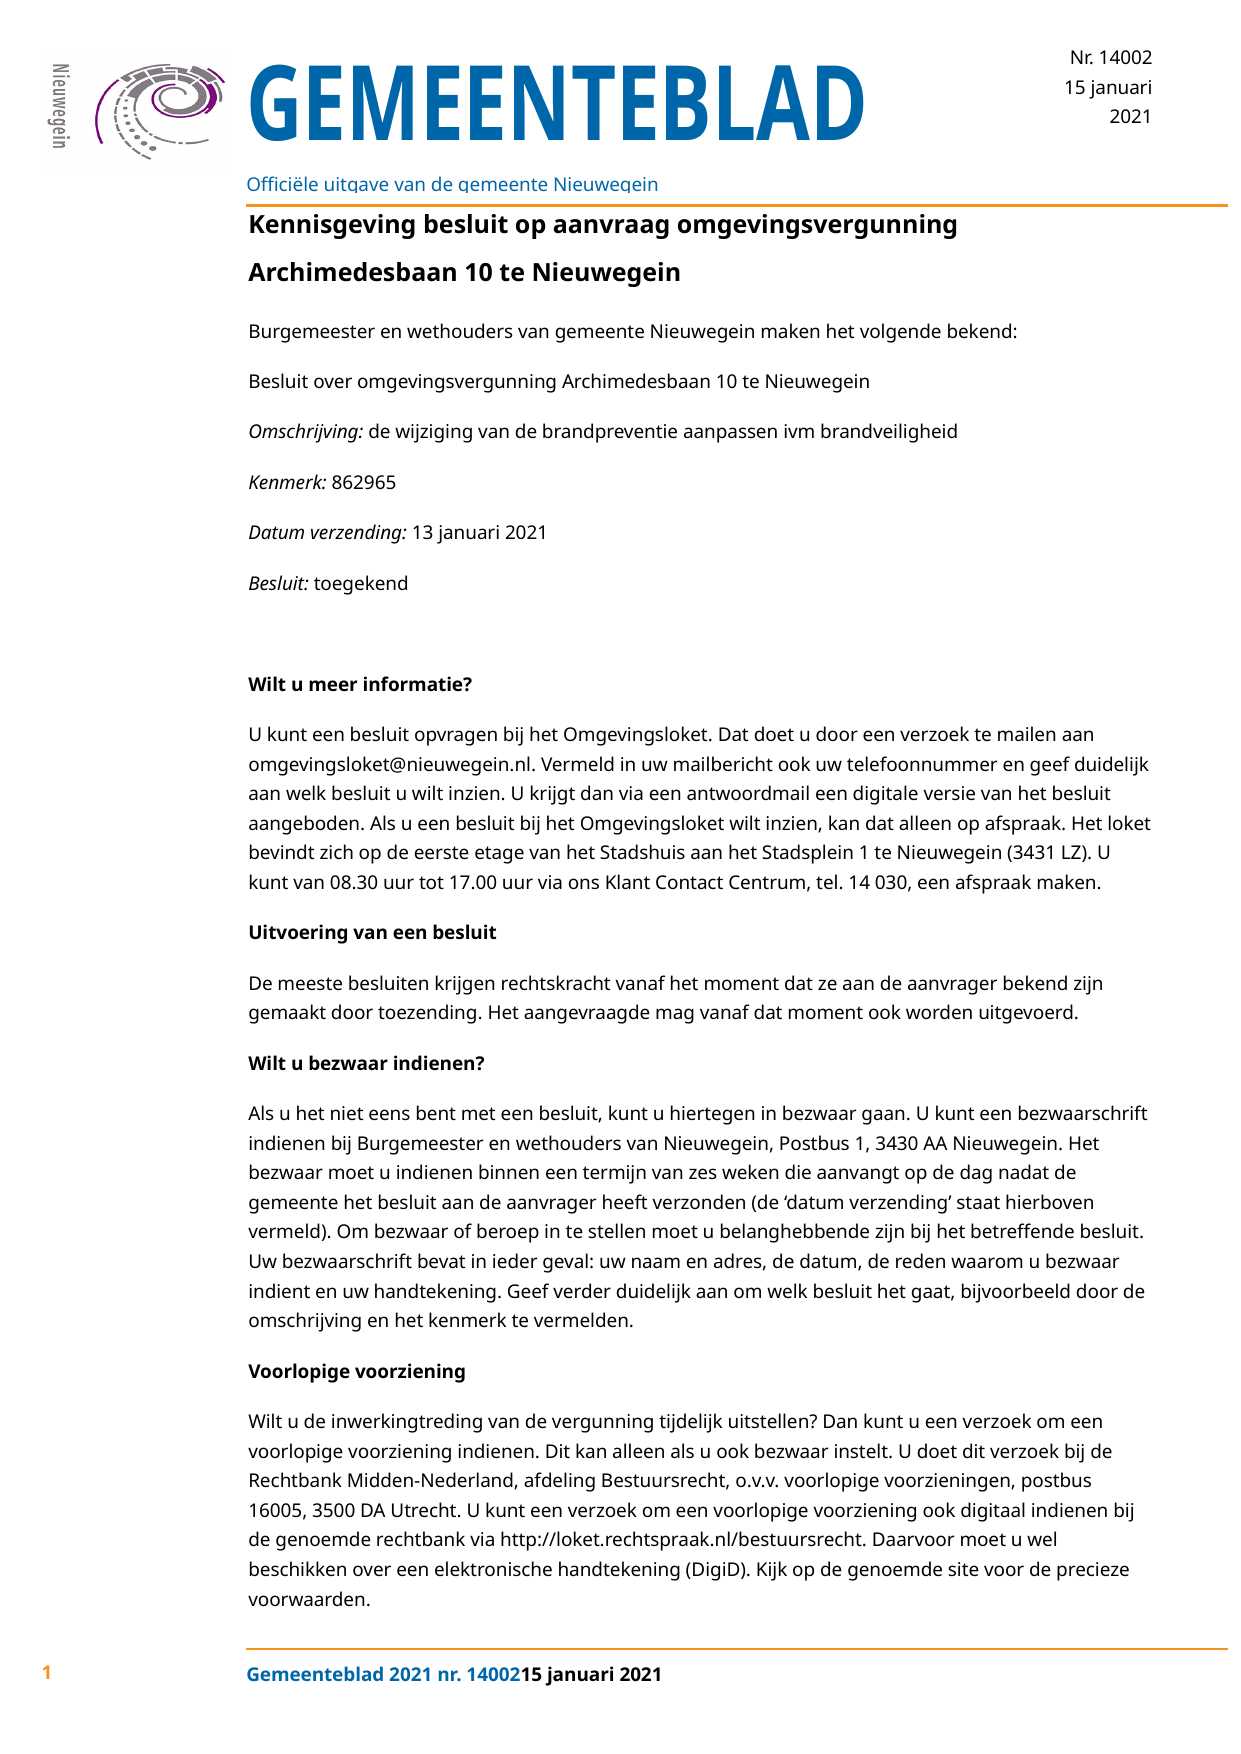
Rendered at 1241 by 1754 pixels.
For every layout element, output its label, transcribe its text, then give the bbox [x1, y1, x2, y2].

text Burgemeester en wethouders van gemeente Nieuwegein maken het volgende bekend: [248, 318, 1152, 344]
text Wilt u bezwaar indienen? [248, 1050, 1152, 1076]
text Uitvoering van een besluit [248, 919, 1152, 945]
text Voorlopige voorziening [248, 1358, 1152, 1384]
text Kennisgeving besluit op aanvraag omgevingsvergunning Archimedesbaan 10 te Nieuwegein [248, 207, 1152, 288]
text Besluit over omgevingsvergunning Archimedesbaan 10 te Nieuwegein [248, 368, 1152, 394]
text De meeste besluiten krijgen rechtskracht vanaf het moment dat ze aan de aanvrager bekend zijn gemaakt door toezending. Het aangevraagde mag vanaf dat moment ook worden uitgevoerd. [248, 970, 1152, 1025]
text Als u het niet eens bent met een besluit, kunt u hiertegen in bezwaar gaan. U kunt een bezwaarschrift indienen bij Burgemeester en wethouders van Nieuwegein, Postbus 1, 3430 AA Nieuwegein. Het bezwaar moet u indienen binnen een termijn van zes weken die aanvangt op de dag nadat de gemeente het besluit aan de aanvrager heeft verzonden (de ‘datum verzending’ staat hierboven vermeld). Om bezwaar of beroep in te stellen moet u belanghebbende zijn bij het betreffende besluit. Uw bezwaarschrift bevat in ieder geval: uw naam en adres, de datum, de reden waarom u bezwaar indient en uw handtekening. Geef verder duidelijk aan om welk besluit het gaat, bijvoorbeeld door de omschrijving en het kenmerk te vermelden. [248, 1100, 1152, 1333]
text Besluit: toegekend [248, 570, 1152, 596]
text Kenmerk: 862965 [248, 469, 1152, 495]
text U kunt een besluit opvragen bij het Omgevingsloket. Dat doet u door een verzoek te mailen aan omgevingsloket@nieuwegein.nl. Vermeld in uw mailbericht ook uw telefoonnummer en geef duidelijk aan welk besluit u wilt inzien. U krijgt dan via een antwoordmail een digitale versie van het besluit aangeboden. Als u een besluit bij het Omgevingsloket wilt inzien, kan dat alleen op afspraak. Het loket bevindt zich op de eerste etage van het Stadshuis aan het Stadsplein 1 te Nieuwegein (3431 LZ). U kunt van 08.30 uur tot 17.00 uur via ons Klant Contact Centrum, tel. 14 030, een afspraak maken. [248, 721, 1152, 895]
text Omschrijving: de wijziging van de brandpreventie aanpassen ivm brandveiligheid [248, 419, 1152, 444]
text Datum verzending: 13 januari 2021 [248, 519, 1152, 545]
picture [41, 47, 231, 172]
text Wilt u de inwerkingtreding van de vergunning tijdelijk uitstellen? Dan kunt u een verzoek om een voorlopige voorziening indienen. Dit kan alleen als u ook bezwaar instelt. U doet dit verzoek bij de Rechtbank Midden-Nederland, afdeling Bestuursrecht, o.v.v. voorlopige voorzieningen, postbus 16005, 3500 DA Utrecht. U kunt een verzoek om een voorlopige voorziening ook digitaal indienen bij de genoemde rechtbank via http://loket.rechtspraak.nl/bestuursrecht. Daarvoor moet u wel beschikken over een elektronische handtekening (DigiD). Kijk op de genoemde site voor de precieze voorwaarden. [248, 1408, 1152, 1612]
text Wilt u meer informatie? [248, 671, 1152, 697]
